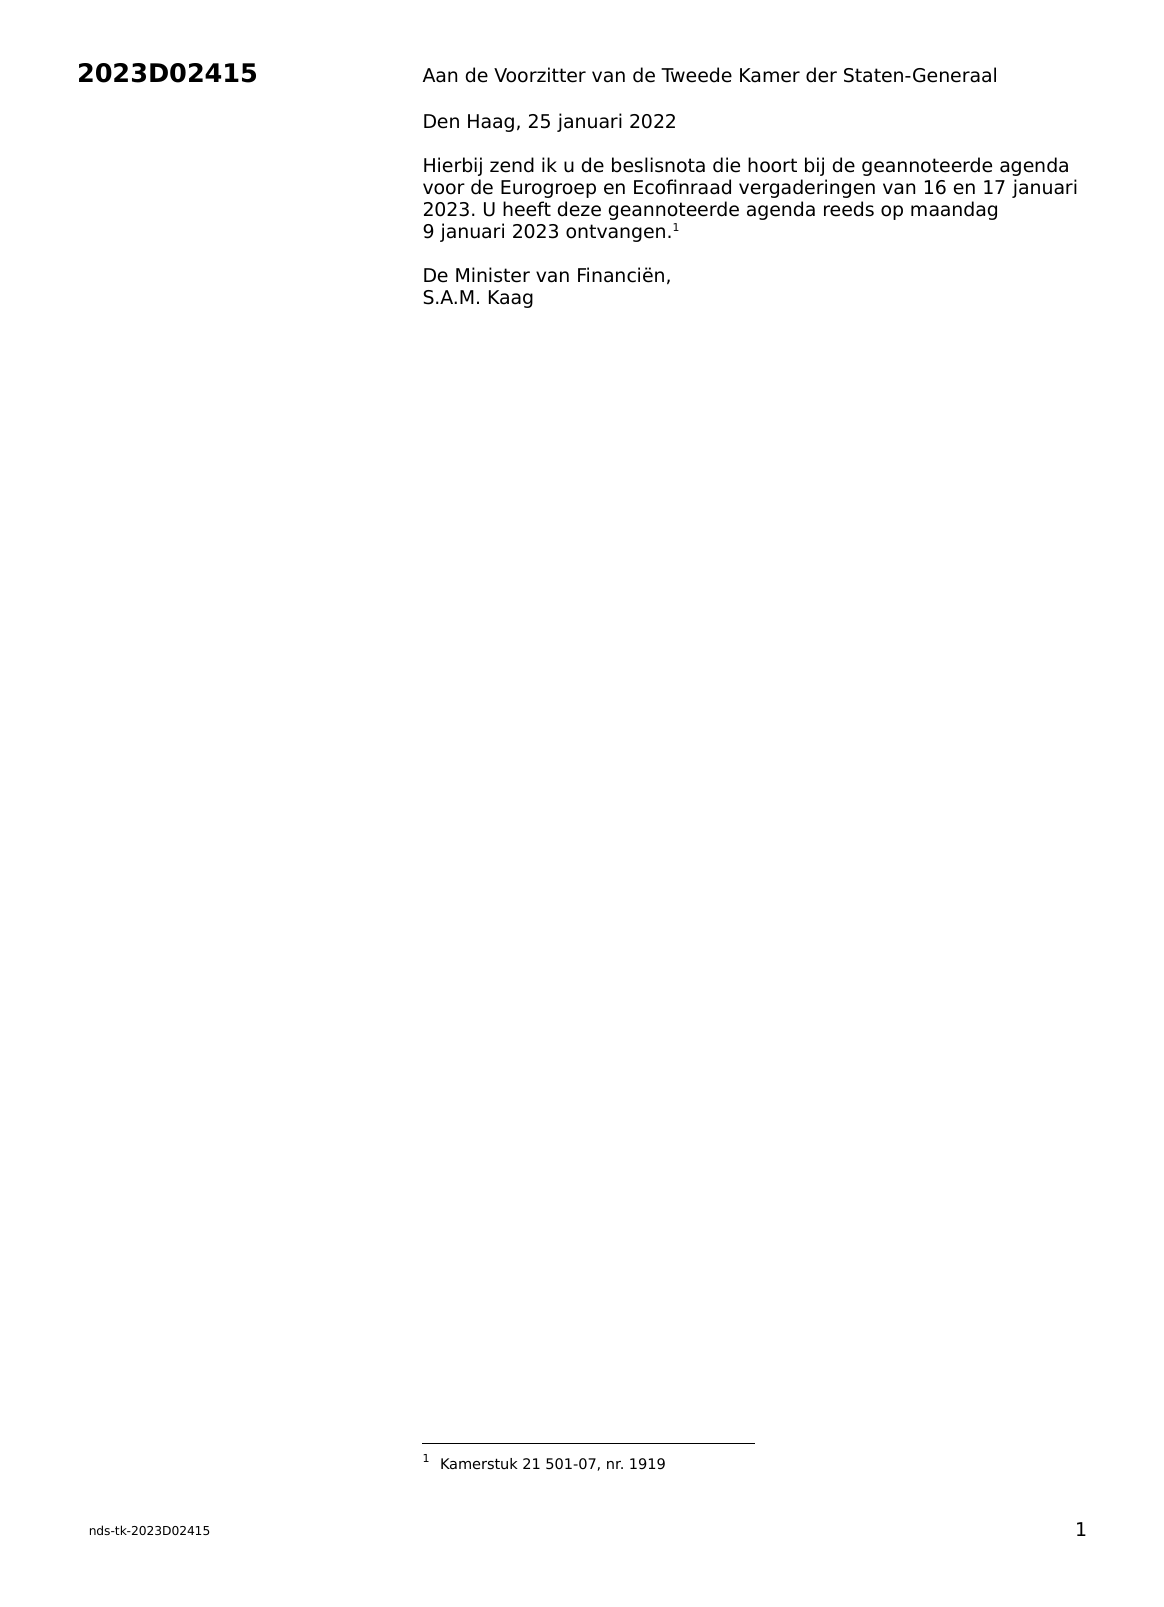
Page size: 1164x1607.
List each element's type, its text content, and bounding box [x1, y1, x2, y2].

text Hierbij zend ik u de beslisnota die hoort bij de geannoteerde agenda voor de Eurogroep en Ecofinraad vergaderingen van 16 en 17 januari 2023. U heeft deze geannoteerde agenda reeds op maandag 9 januari 2023 ontvangen. [422, 155, 1087, 243]
text Den Haag, 25 januari 2022 [422, 111, 1087, 133]
text De Minister van Financiën, [422, 265, 1087, 287]
text S.A.M. Kaag [422, 287, 1087, 309]
text nds-tk-2023D02415 [88, 1524, 323, 1538]
text Kamerstuk 21 501-07, nr. 1919 [422, 1452, 1087, 1474]
text 2023D02415 Aan de Voorzitter van de Tweede Kamer der Staten-Generaal [77, 59, 1087, 89]
